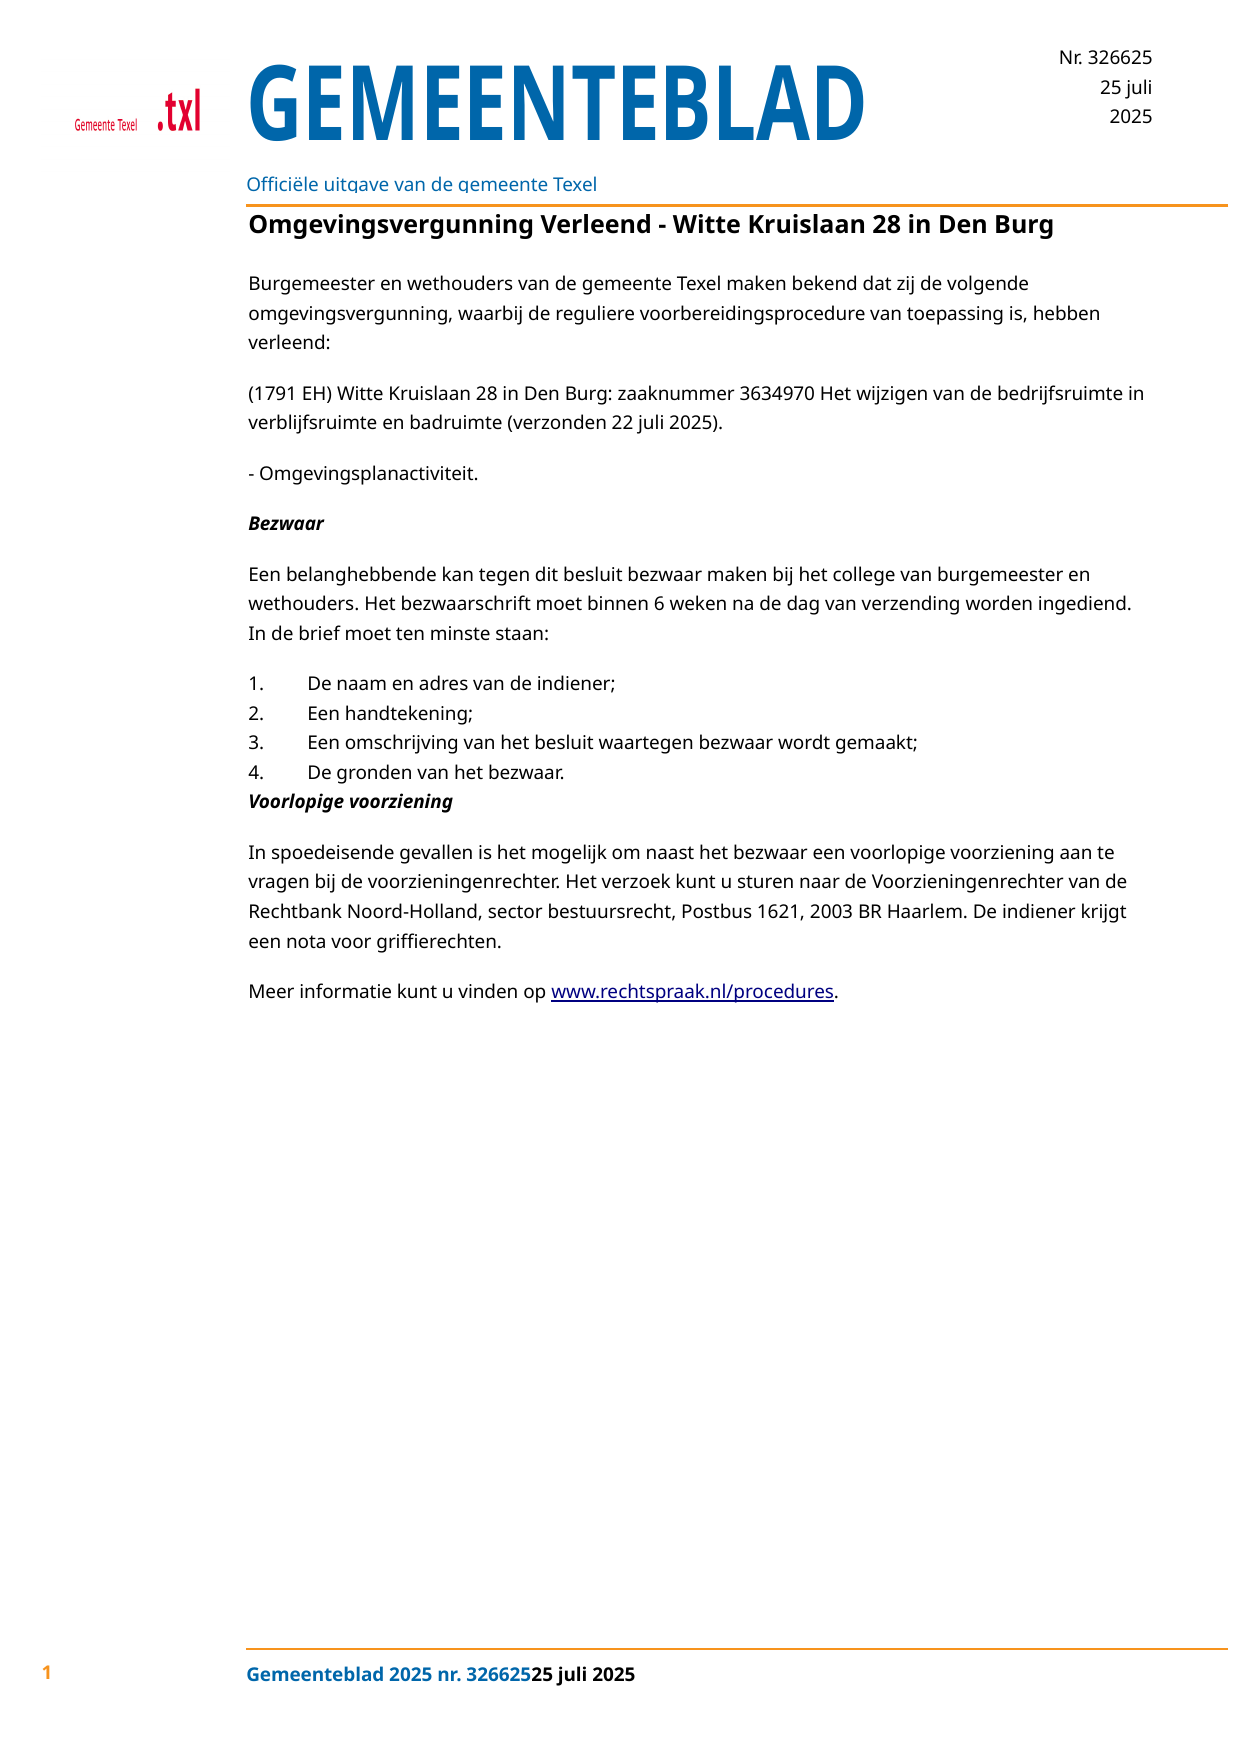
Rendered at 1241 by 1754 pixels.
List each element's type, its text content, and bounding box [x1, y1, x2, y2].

text Een belanghebbende kan tegen dit besluit bezwaar maken bij het college van burgemeester en wethouders. Het bezwaarschrift moet binnen 6 weken na de dag van verzending worden ingediend. In de brief moet ten minste staan: [248, 561, 1152, 646]
text (1791 EH) Witte Kruislaan 28 in Den Burg: zaaknummer 3634970 Het wijzigen van de bedrijfsruimte in verblijfsruimte en badruimte (verzonden 22 juli 2025). [248, 380, 1152, 435]
list De naam en adres van de indiener; [248, 670, 1152, 696]
text Burgemeester en wethouders van de gemeente Texel maken bekend dat zij de volgende omgevingsvergunning, waarbij de reguliere voorbereidingsprocedure van toepassing is, hebben verleend: [248, 270, 1152, 355]
list Een omschrijving van het besluit waartegen bezwaar wordt gemaakt; [248, 729, 1152, 755]
list Een handtekening; [248, 700, 1152, 726]
list De gronden van het bezwaar. [248, 759, 1152, 785]
text Meer informatie kunt u vinden op www.rechtspraak.nl/procedures. [248, 978, 1152, 1004]
text Bezwaar [248, 510, 1152, 536]
picture [41, 47, 231, 172]
text Omgevingsvergunning Verleend - Witte Kruislaan 28 in Den Burg [248, 207, 1152, 241]
text In spoedeisende gevallen is het mogelijk om naast het bezwaar een voorlopige voorziening aan te vragen bij de voorzieningenrechter. Het verzoek kunt u sturen naar de Voorzieningenrechter van de Rechtbank Noord-Holland, sector bestuursrecht, Postbus 1621, 2003 BR Haarlem. De indiener krijgt een nota voor griffierechten. [248, 839, 1152, 953]
text - Omgevingsplanactiviteit. [248, 460, 1152, 486]
text Voorlopige voorziening [248, 789, 1152, 814]
